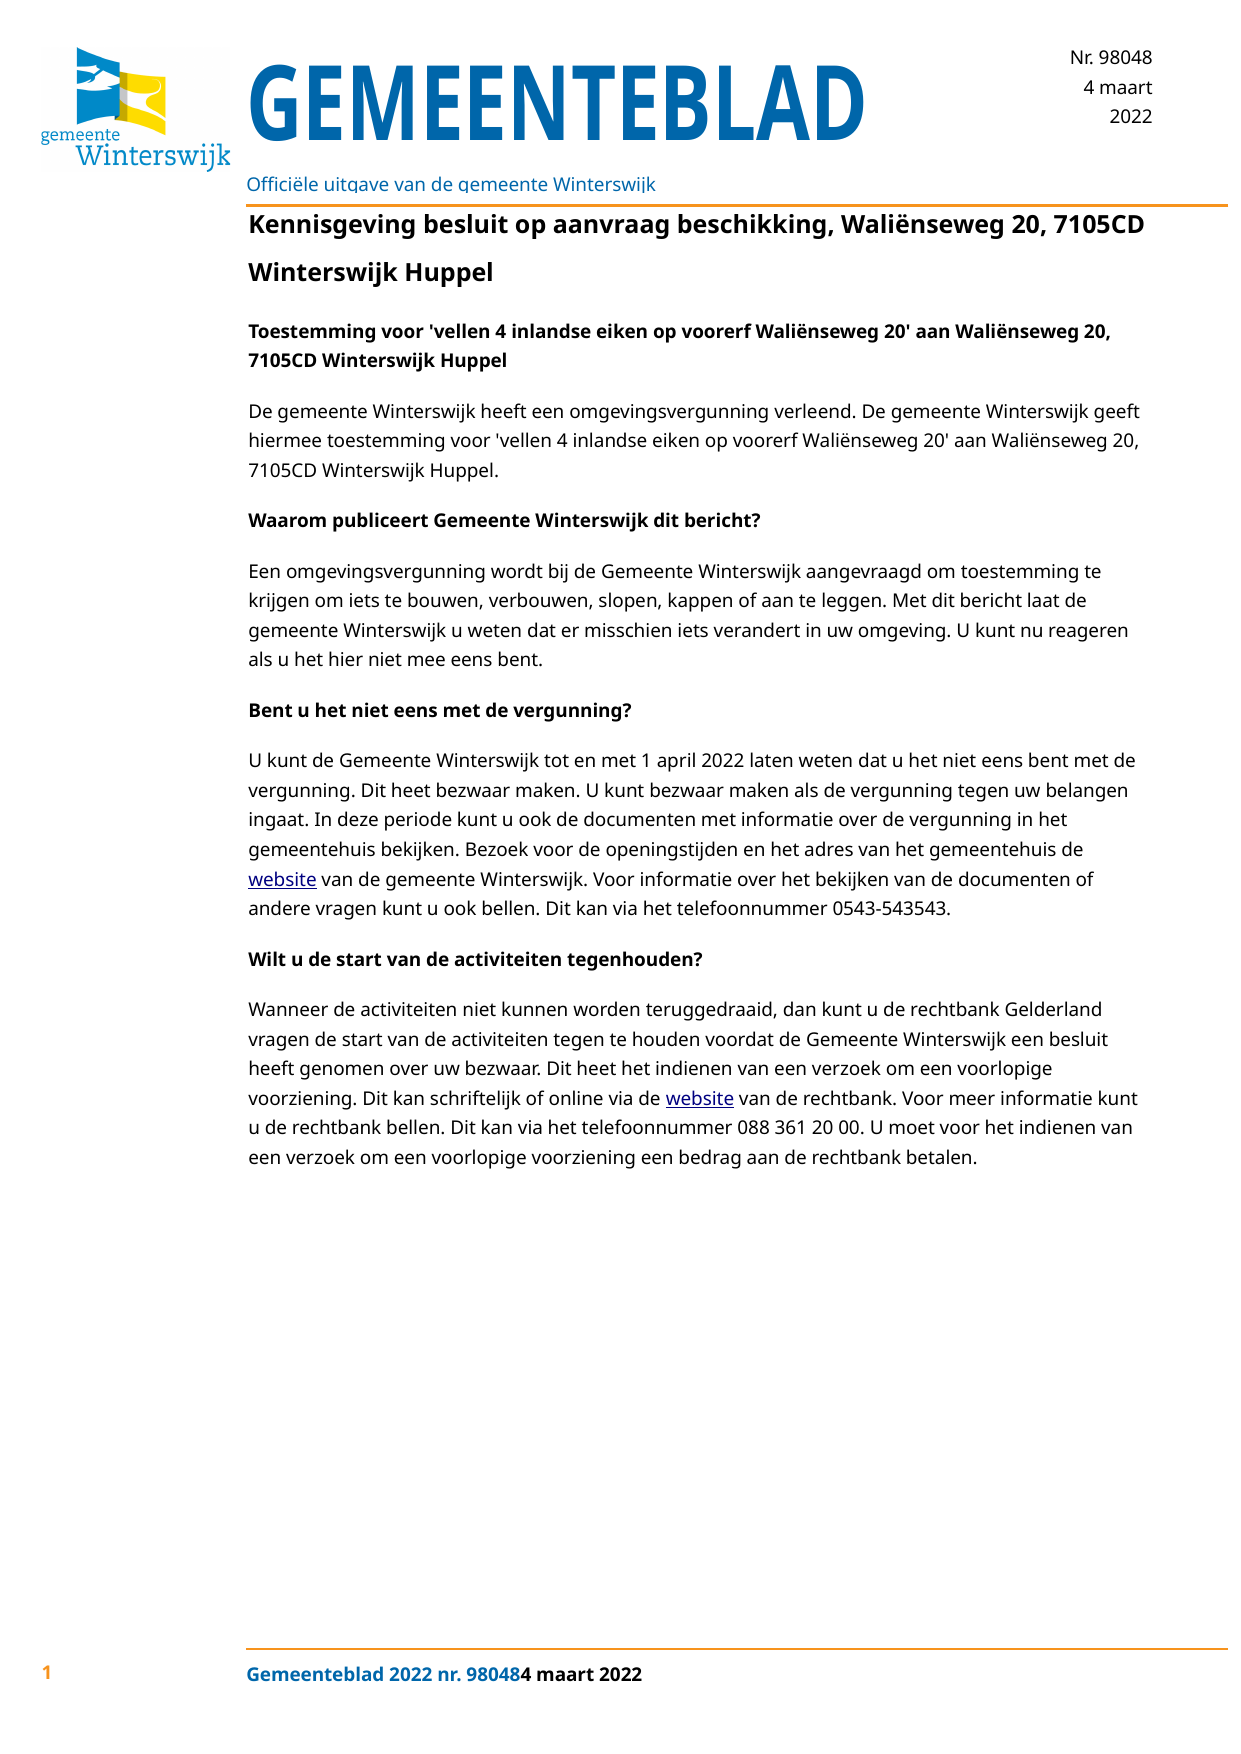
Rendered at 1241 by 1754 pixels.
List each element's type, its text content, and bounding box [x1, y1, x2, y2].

text Wanneer de activiteiten niet kunnen worden teruggedraaid, dan kunt u de rechtbank Gelderland vragen de start van de activiteiten tegen te houden voordat de Gemeente Winterswijk een besluit heeft genomen over uw bezwaar. Dit heet het indienen van een verzoek om een voorlopige voorziening. Dit kan schriftelijk of online via de website van de rechtbank. Voor meer informatie kunt u de rechtbank bellen. Dit kan via het telefoonnummer 088 361 20 00. U moet voor het indienen van een verzoek om een voorlopige voorziening een bedrag aan de rechtbank betalen. [248, 996, 1152, 1170]
text U kunt de Gemeente Winterswijk tot en met 1 april 2022 laten weten dat u het niet eens bent met de vergunning. Dit heet bezwaar maken. U kunt bezwaar maken als de vergunning tegen uw belangen ingaat. In deze periode kunt u ook de documenten met informatie over de vergunning in het gemeentehuis bekijken. Bezoek voor de openingstijden en het adres van het gemeentehuis de website van de gemeente Winterswijk. Voor informatie over het bekijken van de documenten of andere vragen kunt u ook bellen. Dit kan via het telefoonnummer 0543-543543. [248, 747, 1152, 921]
picture [225, 153, 231, 162]
text Een omgevingsvergunning wordt bij de Gemeente Winterswijk aangevraagd om toestemming te krijgen om iets te bouwen, verbouwen, slopen, kappen of aan te leggen. Met dit bericht laat de gemeente Winterswijk u weten dat er misschien iets verandert in uw omgeving. U kunt nu reageren als u het hier niet mee eens bent. [248, 558, 1152, 672]
text Kennisgeving besluit op aanvraag beschikking, Waliënseweg 20, 7105CD Winterswijk Huppel [248, 207, 1152, 288]
text Wilt u de start van de activiteiten tegenhouden? [248, 946, 1152, 972]
picture [41, 47, 231, 172]
text Waarom publiceert Gemeente Winterswijk dit bericht? [248, 507, 1152, 533]
text De gemeente Winterswijk heeft een omgevingsvergunning verleend. De gemeente Winterswijk geeft hiermee toestemming voor 'vellen 4 inlandse eiken op voorerf Waliënseweg 20' aan Waliënseweg 20, 7105CD Winterswijk Huppel. [248, 398, 1152, 483]
text Bent u het niet eens met de vergunning? [248, 697, 1152, 723]
text Toestemming voor 'vellen 4 inlandse eiken op voorerf Waliënseweg 20' aan Waliënseweg 20, 7105CD Winterswijk Huppel [248, 318, 1152, 373]
